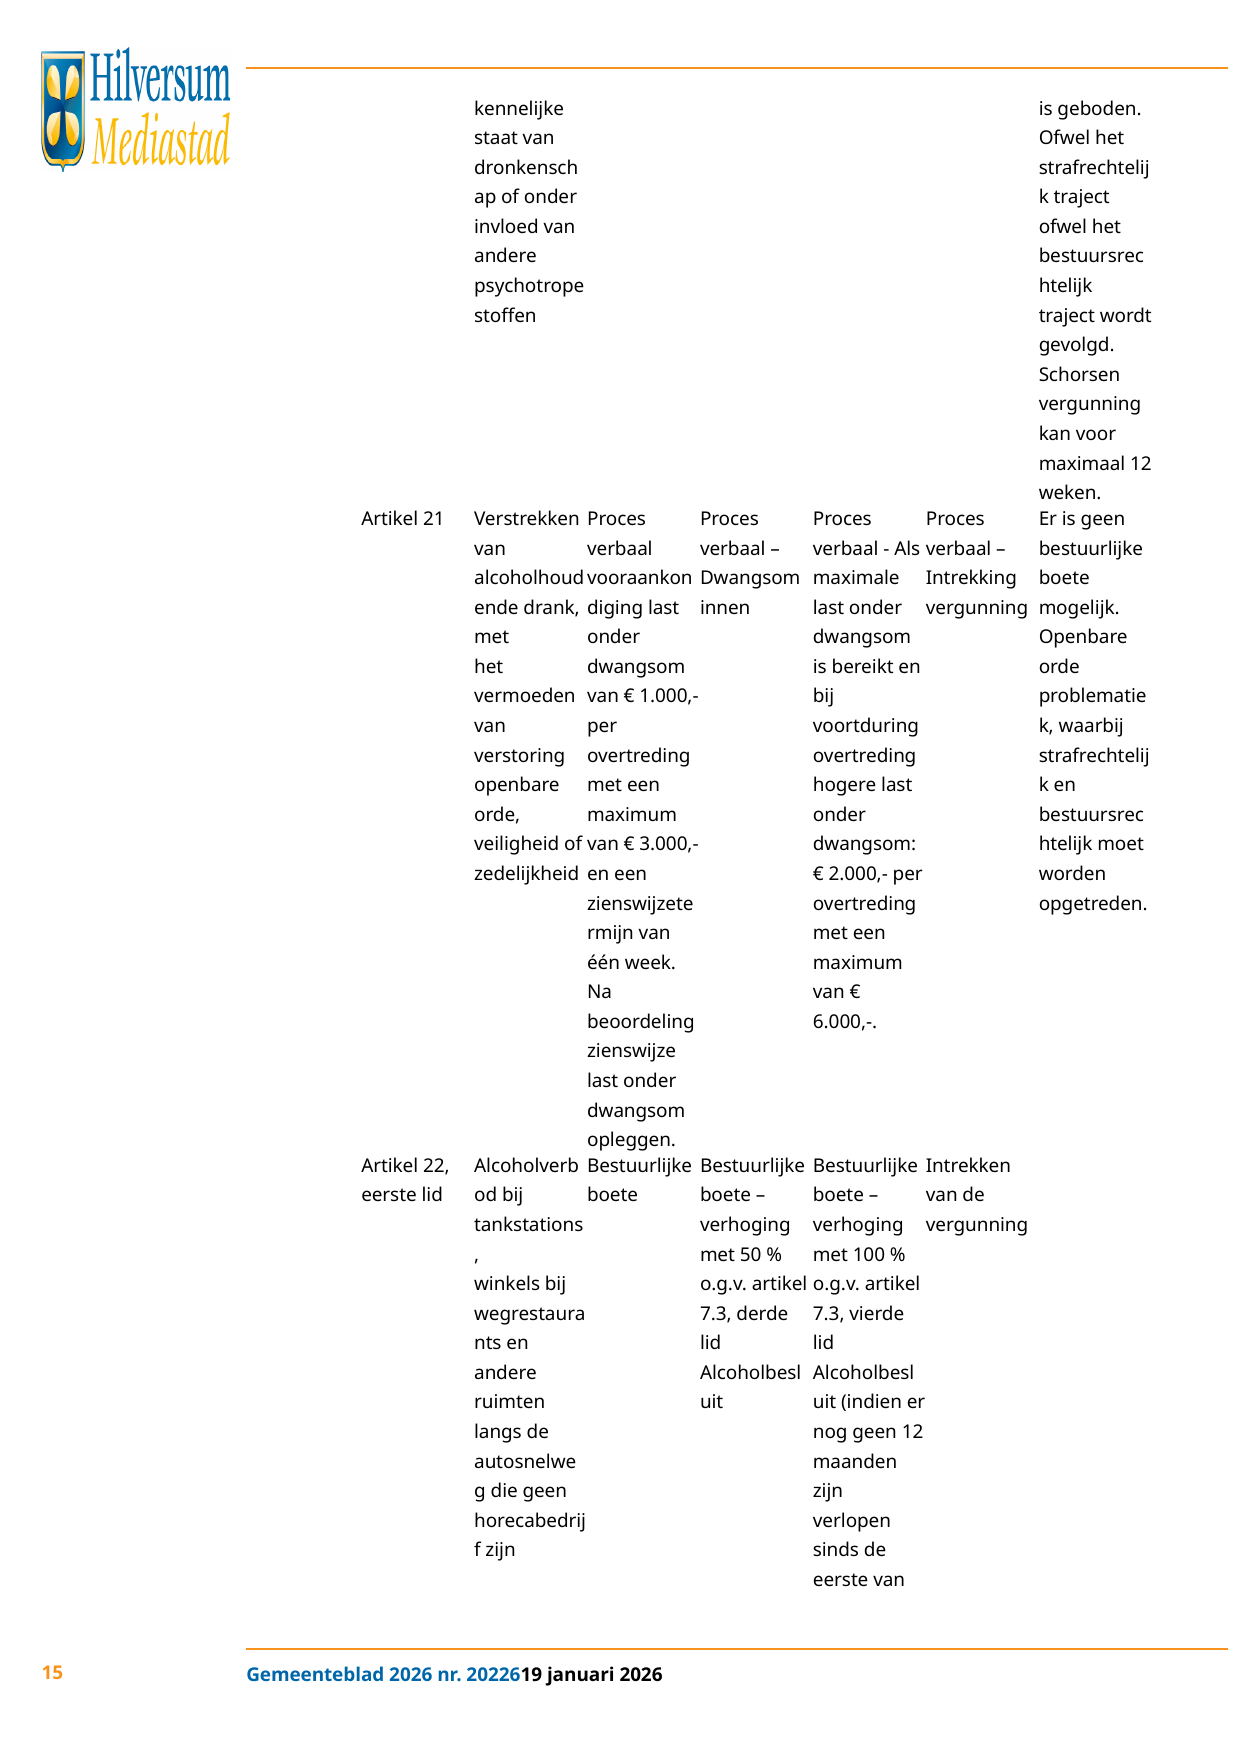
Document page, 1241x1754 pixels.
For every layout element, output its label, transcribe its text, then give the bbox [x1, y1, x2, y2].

table_cell Bestuurlijke boete – verhoging met 100 % o.g.v. artikel 7.3, vierde lid Alcoholbesluit (indien er nog geen 12 maanden zijn verlopen sinds de eerste van [813, 1152, 926, 1592]
table_cell [248, 1152, 361, 1592]
table_cell Proces verbaal – Dwangsom innen [700, 505, 813, 1152]
table_cell Artikel 21 [361, 505, 474, 1152]
table_cell Artikel 22, eerste lid [361, 1152, 474, 1592]
table_cell Intrekken van de vergunning [926, 1152, 1038, 1592]
table_cell Proces verbaal - Als maximale last onder dwangsom is bereikt en bij voortduring overtreding hogere last onder dwangsom: € 2.000,- per overtreding met een maximum van € 6.000,-. [813, 505, 926, 1152]
table_cell Bestuurlijke boete [587, 1152, 700, 1592]
table_cell Proces verbaal – Intrekking vergunning [926, 505, 1038, 1152]
table_cell Verstrekken van alcoholhoudende drank, met het vermoeden van verstoring openbare orde, veiligheid of zedelijkheid [474, 505, 587, 1152]
table_cell [361, 95, 474, 505]
picture [41, 47, 231, 172]
table_cell [587, 95, 700, 505]
table_cell [813, 95, 926, 505]
table_cell Alcoholverbod bij tankstations, winkels bij wegrestaurants en andere ruimten langs de autosnelweg die geen horecabedrijf zijn [474, 1152, 587, 1592]
table_cell [248, 505, 361, 1152]
table_cell is geboden. Ofwel het strafrechtelijk traject ofwel het bestuursrechtelijk traject wordt gevolgd. Schorsen vergunning kan voor maximaal 12 weken. [1039, 95, 1152, 505]
table_cell [926, 95, 1038, 505]
table_cell kennelijke staat van dronkenschap of onder invloed van andere psychotrope stoffen [474, 95, 587, 505]
table_cell Proces verbaal vooraankondiging last onder dwangsom van € 1.000,- per overtreding met een maximum van € 3.000,- en een zienswijzetermijn van één week. Na beoordeling zienswijze last onder dwangsom opleggen. [587, 505, 700, 1152]
table_cell [248, 95, 361, 505]
table_cell Er is geen bestuurlijke boete mogelijk. Openbare orde problematiek, waarbij strafrechtelijk en bestuursrechtelijk moet worden opgetreden. [1039, 505, 1152, 1152]
table_cell Bestuurlijke boete – verhoging met 50 % o.g.v. artikel 7.3, derde lid Alcoholbesluit [700, 1152, 813, 1592]
table_cell [700, 95, 813, 505]
table_cell [1039, 1152, 1152, 1592]
